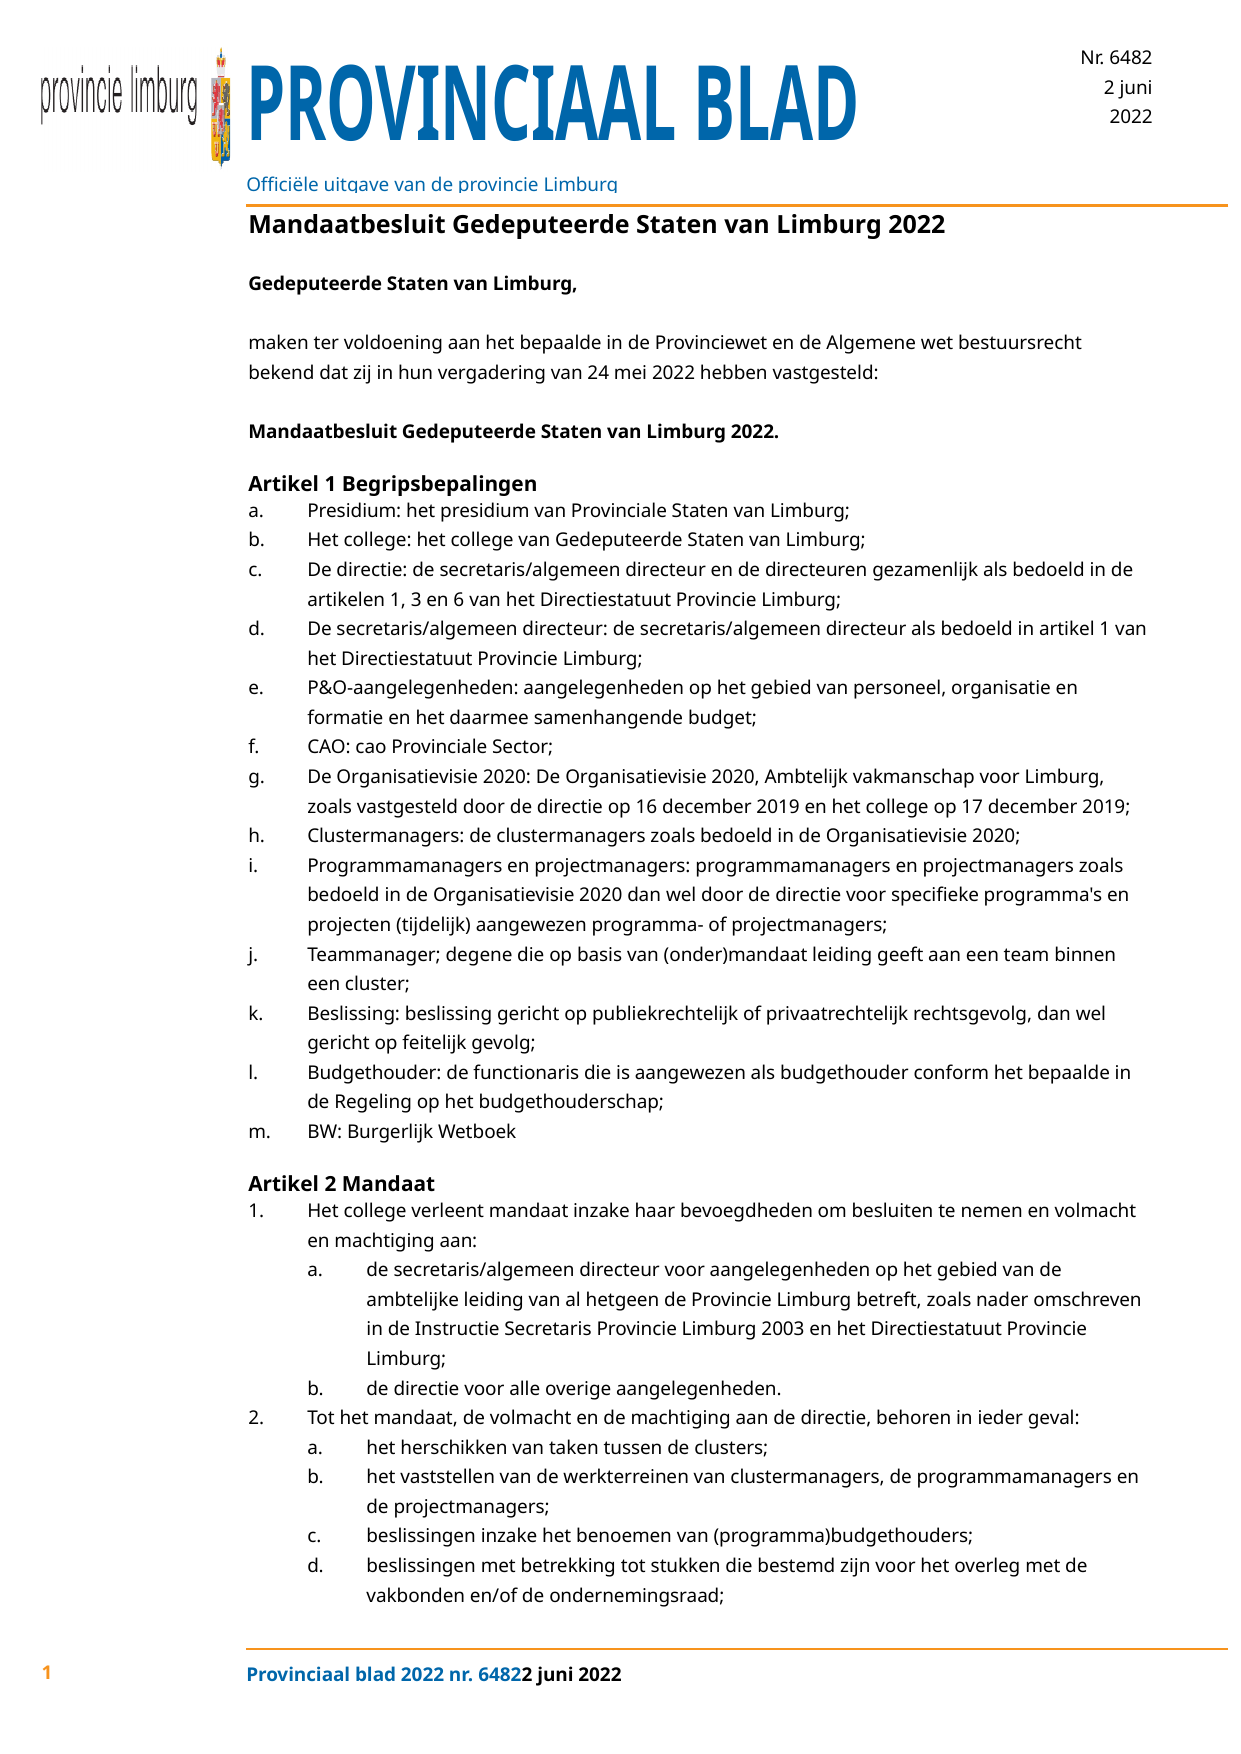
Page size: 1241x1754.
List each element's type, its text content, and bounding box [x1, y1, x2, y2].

list Het college verleent mandaat inzake haar bevoegdheden om besluiten te nemen en volmacht en machtiging aan: [248, 1197, 1152, 1252]
list de secretaris/algemeen directeur voor aangelegenheden op het gebied van de ambtelijke leiding van al hetgeen de Provincie Limburg betreft, zoals nader omschreven in de Instructie Secretaris Provincie Limburg 2003 en het Directiestatuut Provincie Limburg; [307, 1256, 1152, 1371]
list de directie voor alle overige aangelegenheden. [307, 1375, 1152, 1400]
list Teammanager; degene die op basis van (onder)mandaat leiding geeft aan een team binnen een cluster; [248, 941, 1152, 996]
list Het college: het college van Gedeputeerde Staten van Limburg; [248, 527, 1152, 552]
list De directie: de secretaris/algemeen directeur en de directeuren gezamenlijk als bedoeld in de artikelen 1, 3 en 6 van het Directiestatuut Provincie Limburg; [248, 556, 1152, 612]
text Artikel 1 Begripsbepalingen [248, 469, 1152, 497]
list Clustermanagers: de clustermanagers zoals bedoeld in de Organisatievisie 2020; [248, 822, 1152, 848]
list Budgethouder: de functionaris die is aangewezen als budgethouder conform het bepaalde in de Regeling op het budgethouderschap; [248, 1059, 1152, 1114]
text Artikel 2 Mandaat [248, 1169, 1152, 1197]
list P&O-aangelegenheden: aangelegenheden op het gebied van personeel, organisatie en formatie en het daarmee samenhangende budget; [248, 674, 1152, 730]
list beslissingen met betrekking tot stukken die bestemd zijn voor het overleg met de vakbonden en/of de ondernemingsraad; [307, 1552, 1152, 1607]
text Gedeputeerde Staten van Limburg, [248, 270, 1152, 296]
list De Organisatievisie 2020: De Organisatievisie 2020, Ambtelijk vakmanschap voor Limburg, zoals vastgesteld door de directie op 16 december 2019 en het college op 17 december 2019; [248, 763, 1152, 819]
list beslissingen inzake het benoemen van (programma)budgethouders; [307, 1523, 1152, 1548]
list Tot het mandaat, de volmacht en de machtiging aan de directie, behoren in ieder geval: [248, 1404, 1152, 1430]
list het herschikken van taken tussen de clusters; [307, 1434, 1152, 1459]
text Mandaatbesluit Gedeputeerde Staten van Limburg 2022 [248, 207, 1152, 241]
text maken ter voldoening aan het bepaalde in de Provinciewet en de Algemene wet bestuursrecht bekend dat zij in hun vergadering van 24 mei 2022 hebben vastgesteld: [248, 329, 1152, 385]
list Presidium: het presidium van Provinciale Staten van Limburg; [248, 497, 1152, 523]
list BW: Burgerlijk Wetboek [248, 1118, 1152, 1144]
list het vaststellen van de werkterreinen van clustermanagers, de programmamanagers en de projectmanagers; [307, 1463, 1152, 1519]
text Mandaatbesluit Gedeputeerde Staten van Limburg 2022. [248, 418, 1152, 444]
list Programmamanagers en projectmanagers: programmamanagers en projectmanagers zoals bedoeld in de Organisatievisie 2020 dan wel door de directie voor specifieke programma's en projecten (tijdelijk) aangewezen programma- of projectmanagers; [248, 852, 1152, 937]
list CAO: cao Provinciale Sector; [248, 734, 1152, 759]
list Beslissing: beslissing gericht op publiekrechtelijk of privaatrechtelijk rechtsgevolg, dan wel gericht op feitelijk gevolg; [248, 1000, 1152, 1055]
picture [41, 47, 231, 172]
list De secretaris/algemeen directeur: de secretaris/algemeen directeur als bedoeld in artikel 1 van het Directiestatuut Provincie Limburg; [248, 615, 1152, 671]
